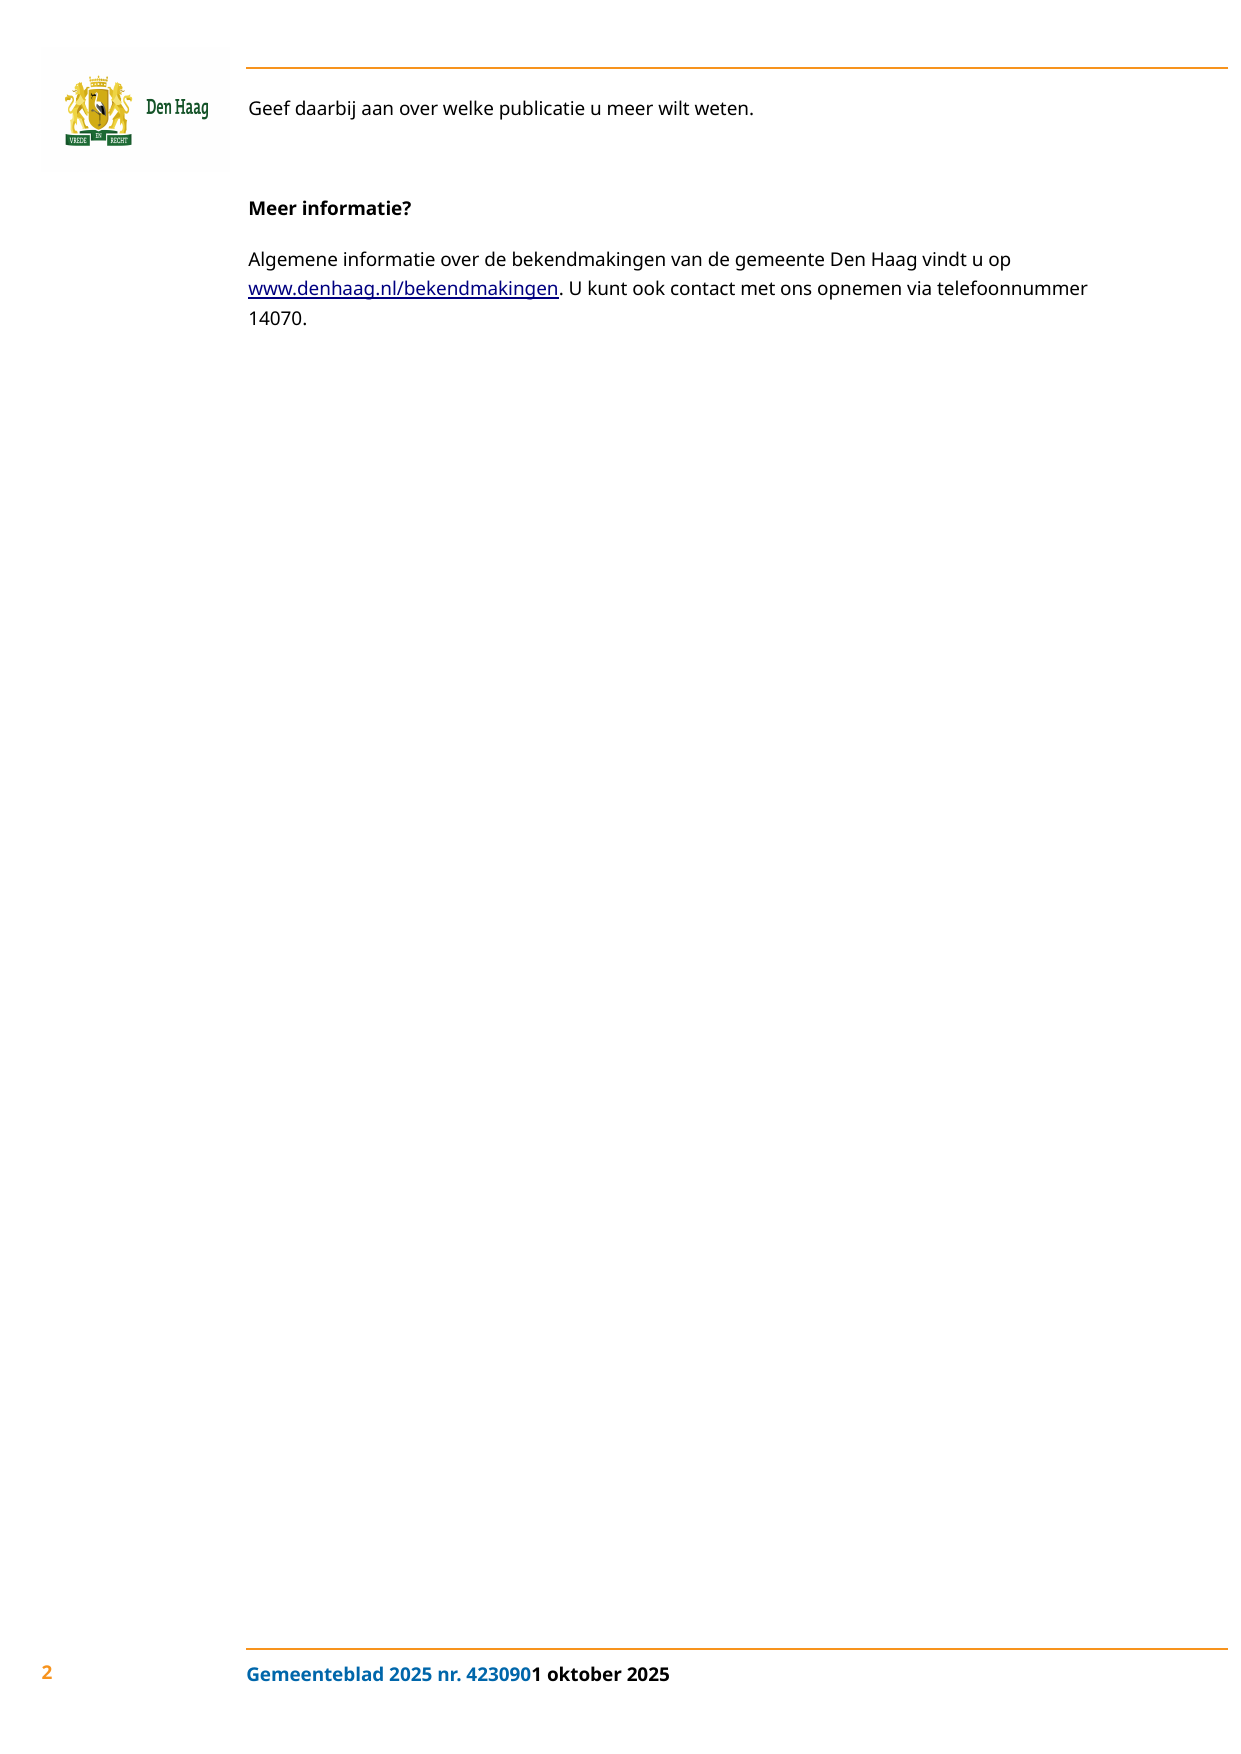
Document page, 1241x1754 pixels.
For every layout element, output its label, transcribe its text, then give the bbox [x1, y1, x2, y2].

text Meer informatie? [248, 196, 1152, 221]
picture [41, 47, 231, 172]
text Algemene informatie over de bekendmakingen van de gemeente Den Haag vindt u op www.denhaag.nl/bekendmakingen. U kunt ook contact met ons opnemen via telefoonnummer 14070. [248, 246, 1152, 331]
text Geef daarbij aan over welke publicatie u meer wilt weten. [248, 95, 1152, 121]
